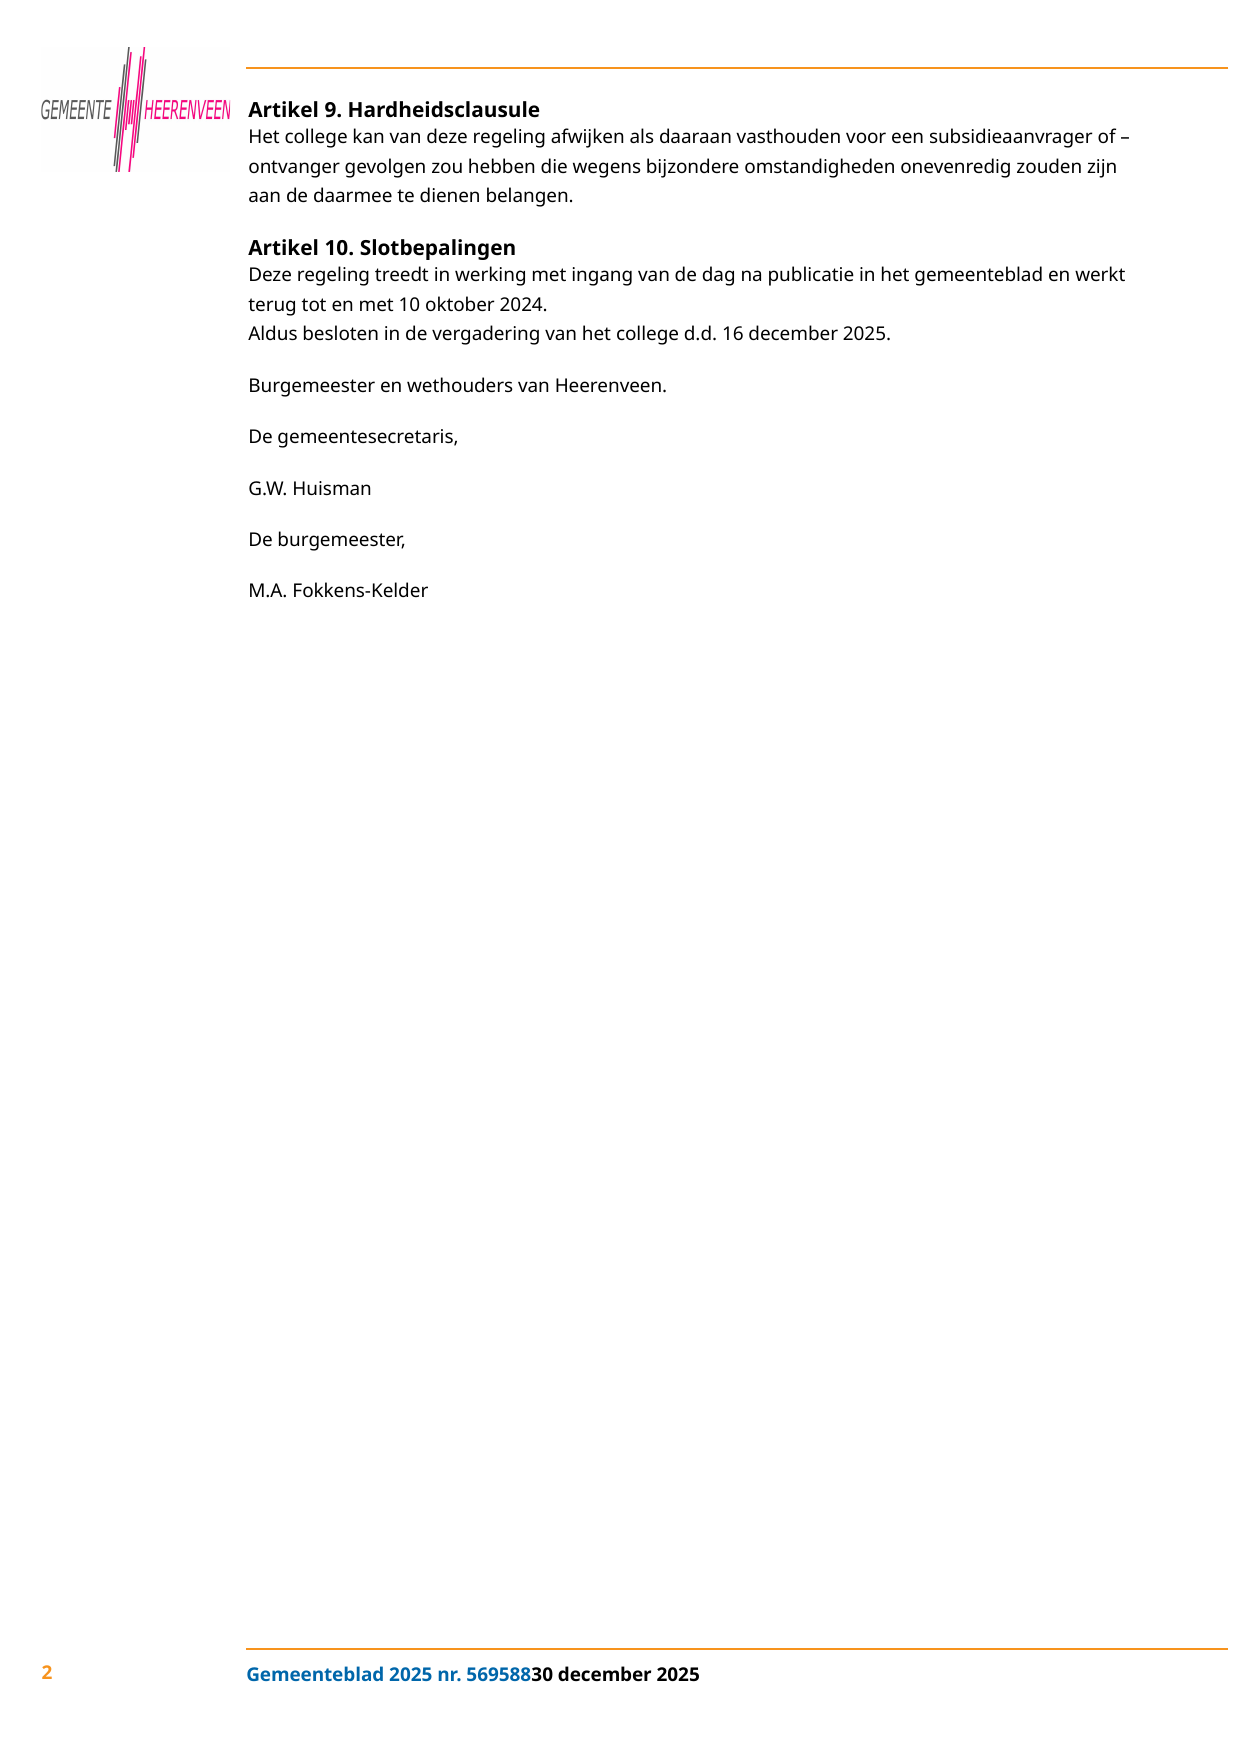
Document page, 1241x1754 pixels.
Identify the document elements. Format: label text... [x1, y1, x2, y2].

text M.A. Fokkens-Kelder [248, 578, 1152, 603]
text De gemeentesecretaris, [248, 423, 1152, 449]
text Artikel 10. Slotbepalingen [248, 233, 1152, 261]
text Deze regeling treedt in werking met ingang van de dag na publicatie in het gemeenteblad en werkt terug tot en met 10 oktober 2024. [248, 261, 1152, 317]
picture [41, 47, 231, 172]
text Het college kan van deze regeling afwijken als daaraan vasthouden voor een subsidieaanvrager of –ontvanger gevolgen zou hebben die wegens bijzondere omstandigheden onevenredig zouden zijn aan de daarmee te dienen belangen. [248, 123, 1152, 208]
text Aldus besloten in de vergadering van het college d.d. 16 december 2025. [248, 320, 1152, 346]
text De burgemeester, [248, 526, 1152, 552]
text Artikel 9. Hardheidsclausule [248, 95, 1152, 123]
text Burgemeester en wethouders van Heerenveen. [248, 372, 1152, 398]
text G.W. Huisman [248, 475, 1152, 501]
